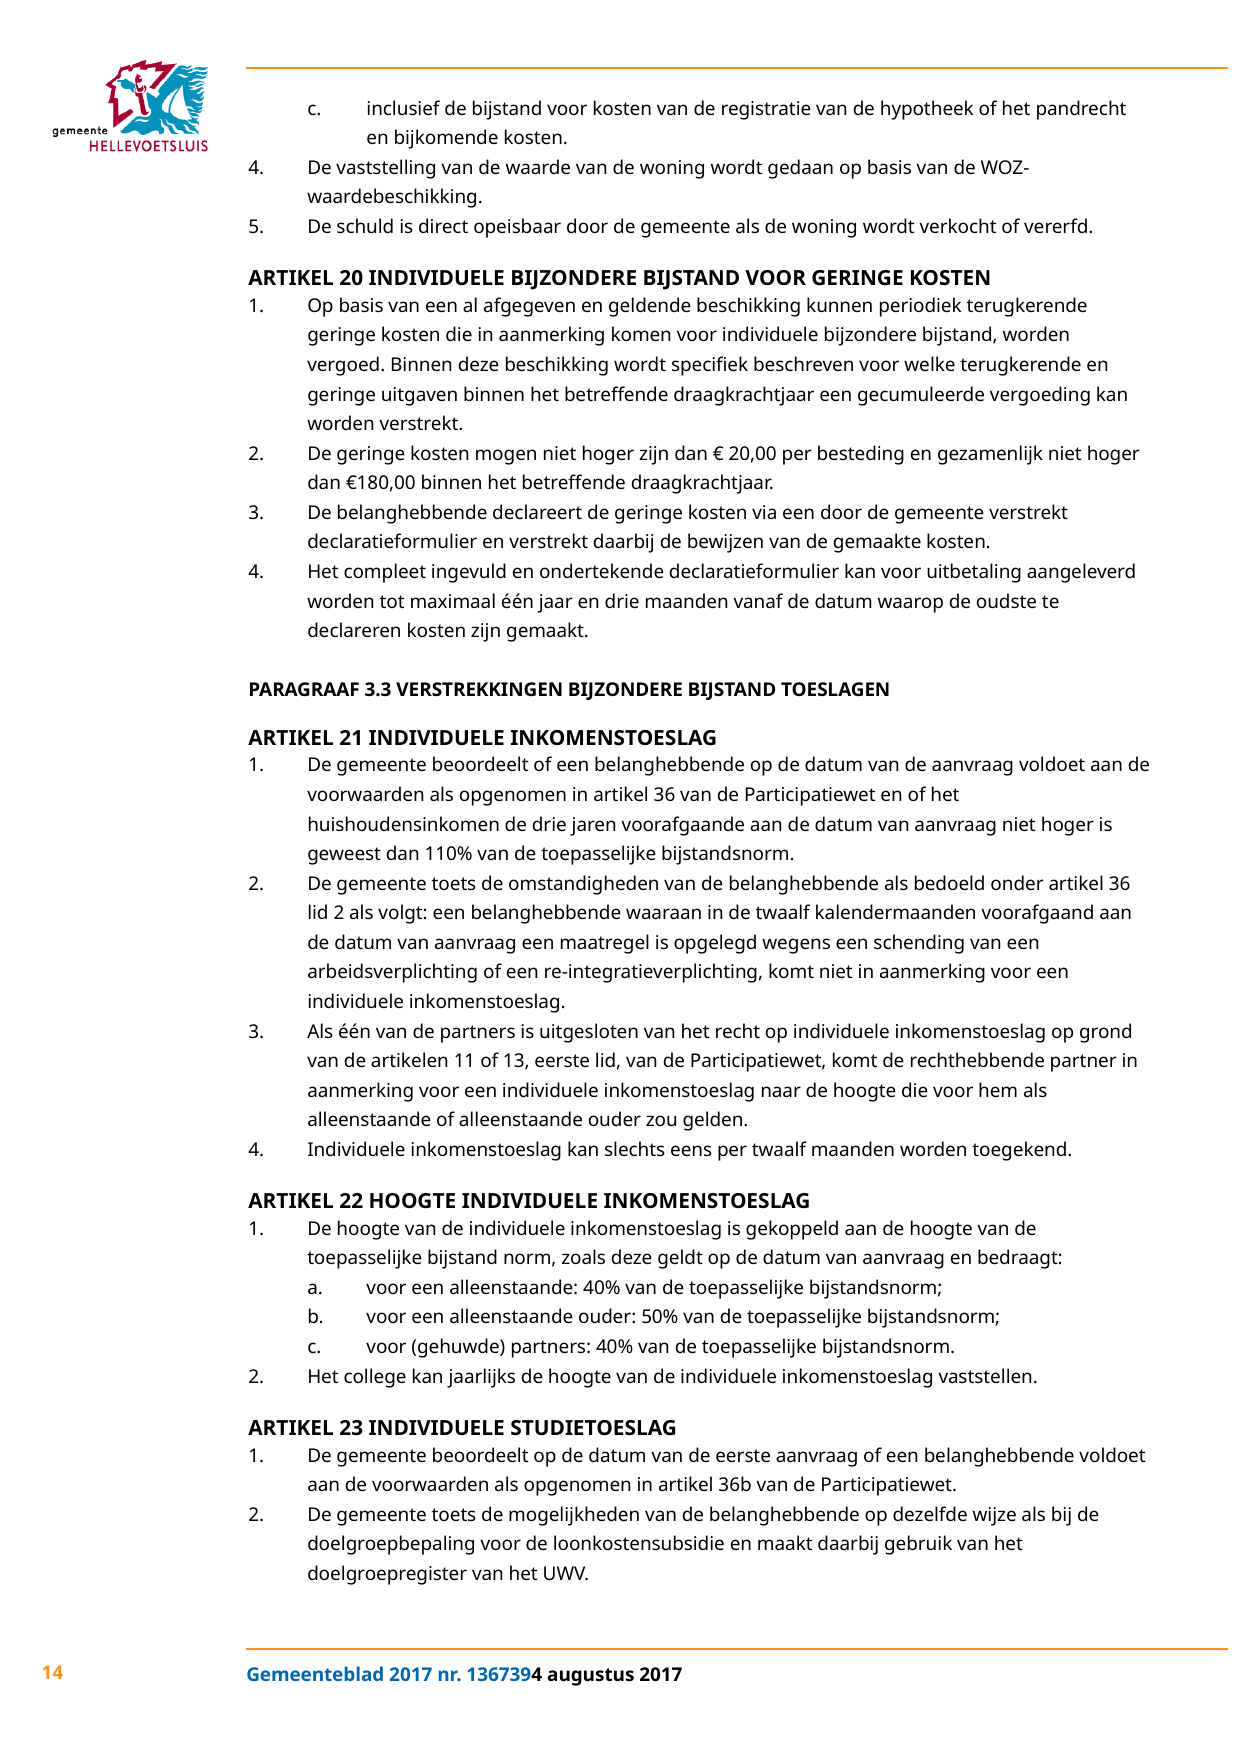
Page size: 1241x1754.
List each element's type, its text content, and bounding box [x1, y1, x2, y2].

list Het compleet ingevuld en ondertekende declaratieformulier kan voor uitbetaling aangeleverd worden tot maximaal één jaar en drie maanden vanaf de datum waarop de oudste te declareren kosten zijn gemaakt. [248, 558, 1152, 643]
list De vaststelling van de waarde van de woning wordt gedaan op basis van de WOZ-waardebeschikking. [248, 154, 1152, 209]
list voor een alleenstaande ouder: 50% van de toepasselijke bijstandsnorm; [307, 1304, 1152, 1329]
list Als één van de partners is uitgesloten van het recht op individuele inkomenstoeslag op grond van de artikelen 11 of 13, eerste lid, van de Participatiewet, komt de rechthebbende partner in aanmerking voor een individuele inkomenstoeslag naar de hoogte die voor hem als alleenstaande of alleenstaande ouder zou gelden. [248, 1018, 1152, 1132]
text ARTIKEL 21 INDIVIDUELE INKOMENSTOESLAG [248, 723, 1152, 752]
list voor een alleenstaande: 40% van de toepasselijke bijstandsnorm; [307, 1274, 1152, 1300]
list inclusief de bijstand voor kosten van de registratie van de hypotheek of het pandrecht en bijkomende kosten. [307, 95, 1152, 150]
list De gemeente beoordeelt of een belanghebbende op de datum van de aanvraag voldoet aan de voorwaarden als opgenomen in artikel 36 van de Participatiewet en of het huishoudensinkomen de drie jaren voorafgaande aan de datum van aanvraag niet hoger is geweest dan 110% van de toepasselijke bijstandsnorm. [248, 752, 1152, 866]
list voor (gehuwde) partners: 40% van de toepasselijke bijstandsnorm. [307, 1333, 1152, 1359]
list De schuld is direct opeisbaar door de gemeente als de woning wordt verkocht of vererfd. [248, 213, 1152, 239]
list Op basis van een al afgegeven en geldende beschikking kunnen periodiek terugkerende geringe kosten die in aanmerking komen voor individuele bijzondere bijstand, worden vergoed. Binnen deze beschikking wordt specifiek beschreven voor welke terugkerende en geringe uitgaven binnen het betreffende draagkrachtjaar een gecumuleerde vergoeding kan worden verstrekt. [248, 292, 1152, 436]
list De hoogte van de individuele inkomenstoeslag is gekoppeld aan de hoogte van de toepasselijke bijstand norm, zoals deze geldt op de datum van aanvraag en bedraagt: [248, 1215, 1152, 1270]
list De gemeente toets de omstandigheden van de belanghebbende als bedoeld onder artikel 36 lid 2 als volgt: een belanghebbende waaraan in de twaalf kalendermaanden voorafgaand aan de datum van aanvraag een maatregel is opgelegd wegens een schending van een arbeidsverplichting of een re-integratieverplichting, komt niet in aanmerking voor een individuele inkomenstoeslag. [248, 870, 1152, 1014]
list De belanghebbende declareert de geringe kosten via een door de gemeente verstrekt declaratieformulier en verstrekt daarbij de bewijzen van de gemaakte kosten. [248, 499, 1152, 554]
text ARTIKEL 20 INDIVIDUELE BIJZONDERE BIJSTAND VOOR GERINGE KOSTEN [248, 263, 1152, 292]
list De gemeente beoordeelt op de datum van de eerste aanvraag of een belanghebbende voldoet aan de voorwaarden als opgenomen in artikel 36b van de Participatiewet. [248, 1442, 1152, 1497]
text ARTIKEL 22 HOOGTE INDIVIDUELE INKOMENSTOESLAG [248, 1187, 1152, 1215]
list De gemeente toets de mogelijkheden van de belanghebbende op dezelfde wijze als bij de doelgroepbepaling voor de loonkostensubsidie en maakt daarbij gebruik van het doelgroepregister van het UWV. [248, 1501, 1152, 1586]
list De geringe kosten mogen niet hoger zijn dan € 20,00 per besteding en gezamenlijk niet hoger dan €180,00 binnen het betreffende draagkrachtjaar. [248, 440, 1152, 495]
list Individuele inkomenstoeslag kan slechts eens per twaalf maanden worden toegekend. [248, 1136, 1152, 1162]
text ARTIKEL 23 INDIVIDUELE STUDIETOESLAG [248, 1413, 1152, 1442]
list Het college kan jaarlijks de hoogte van de individuele inkomenstoeslag vaststellen. [248, 1363, 1152, 1389]
text PARAGRAAF 3.3 VERSTREKKINGEN BIJZONDERE BIJSTAND TOESLAGEN [248, 677, 1152, 702]
picture [41, 47, 231, 172]
